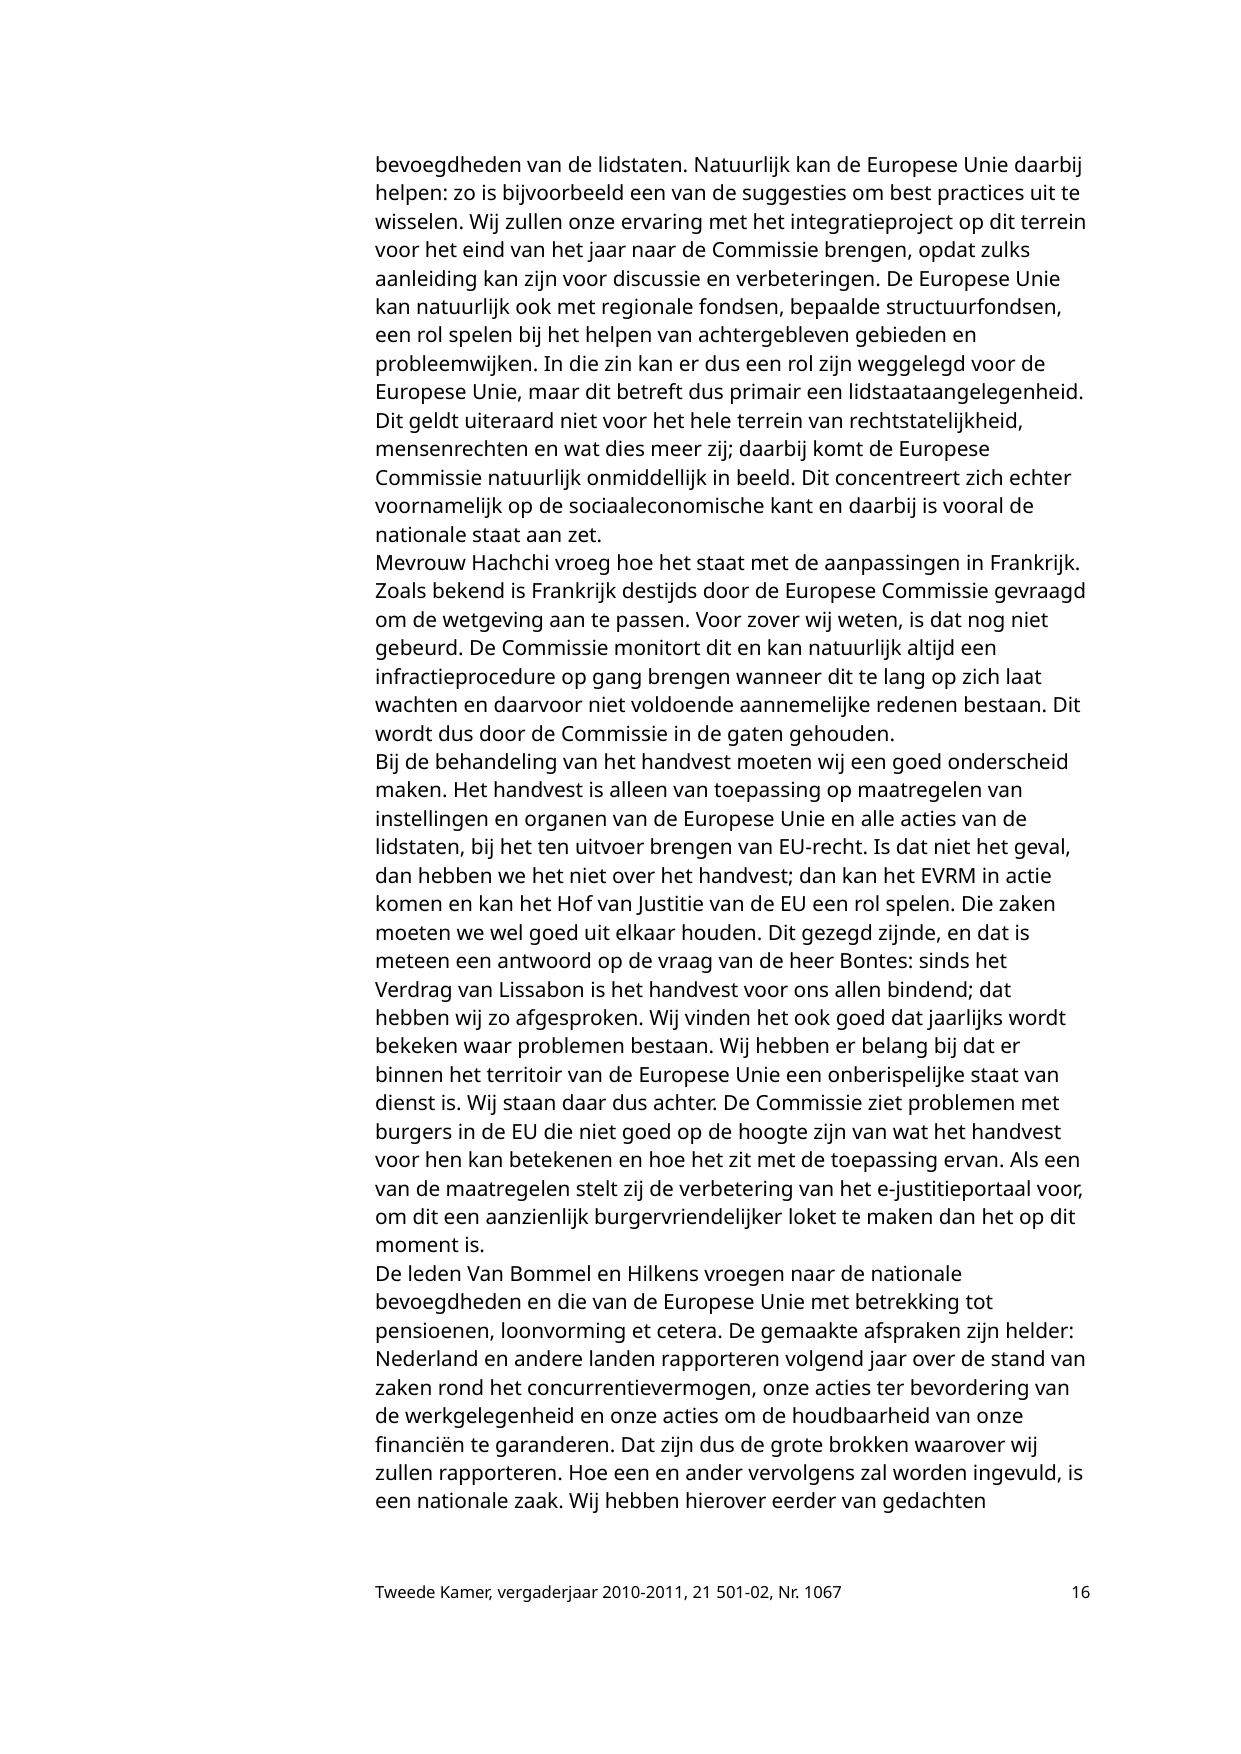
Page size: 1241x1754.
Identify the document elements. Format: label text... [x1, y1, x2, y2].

text Mevrouw Hachchi vroeg hoe het staat met de aanpassingen in Frankrijk. Zoals bekend is Frankrijk destijds door de Europese Commissie gevraagd om de wetgeving aan te passen. Voor zover wij weten, is dat nog niet gebeurd. De Commissie monitort dit en kan natuurlijk altijd een infractieprocedure op gang brengen wanneer dit te lang op zich laat wachten en daarvoor niet voldoende aannemelijke redenen bestaan. Dit wordt dus door de Commissie in de gaten gehouden. [375, 548, 1090, 747]
text bevoegdheden van de lidstaten. Natuurlijk kan de Europese Unie daarbij helpen: zo is bijvoorbeeld een van de suggesties om best practices uit te wisselen. Wij zullen onze ervaring met het integratieproject op dit terrein voor het eind van het jaar naar de Commissie brengen, opdat zulks aanleiding kan zijn voor discussie en verbeteringen. De Europese Unie kan natuurlijk ook met regionale fondsen, bepaalde structuurfondsen, een rol spelen bij het helpen van achtergebleven gebieden en probleemwijken. In die zin kan er dus een rol zijn weggelegd voor de Europese Unie, maar dit betreft dus primair een lidstaataangelegenheid. Dit geldt uiteraard niet voor het hele terrein van rechtstatelijkheid, mensenrechten en wat dies meer zij; daarbij komt de Europese Commissie natuurlijk onmiddellijk in beeld. Dit concentreert zich echter voornamelijk op de sociaaleconomische kant en daarbij is vooral de nationale staat aan zet. [375, 150, 1090, 548]
text De leden Van Bommel en Hilkens vroegen naar de nationale bevoegdheden en die van de Europese Unie met betrekking tot pensioenen, loonvorming et cetera. De gemaakte afspraken zijn helder: Nederland en andere landen rapporteren volgend jaar over de stand van zaken rond het concurrentievermogen, onze acties ter bevordering van de werkgelegenheid en onze acties om de houdbaarheid van onze financiën te garanderen. Dat zijn dus de grote brokken waarover wij zullen rapporteren. Hoe een en ander vervolgens zal worden ingevuld, is een nationale zaak. Wij hebben hierover eerder van gedachten [375, 1259, 1090, 1515]
text Bij de behandeling van het handvest moeten wij een goed onderscheid maken. Het handvest is alleen van toepassing op maatregelen van instellingen en organen van de Europese Unie en alle acties van de lidstaten, bij het ten uitvoer brengen van EU-recht. Is dat niet het geval, dan hebben we het niet over het handvest; dan kan het EVRM in actie komen en kan het Hof van Justitie van de EU een rol spelen. Die zaken moeten we wel goed uit elkaar houden. Dit gezegd zijnde, en dat is meteen een antwoord op de vraag van de heer Bontes: sinds het Verdrag van Lissabon is het handvest voor ons allen bindend; dat hebben wij zo afgesproken. Wij vinden het ook goed dat jaarlijks wordt bekeken waar problemen bestaan. Wij hebben er belang bij dat er binnen het territoir van de Europese Unie een onberispelijke staat van dienst is. Wij staan daar dus achter. De Commissie ziet problemen met burgers in de EU die niet goed op de hoogte zijn van wat het handvest voor hen kan betekenen en hoe het zit met de toepassing ervan. Als een van de maatregelen stelt zij de verbetering van het e-justitieportaal voor, om dit een aanzienlijk burgervriendelijker loket te maken dan het op dit moment is. [375, 747, 1090, 1259]
